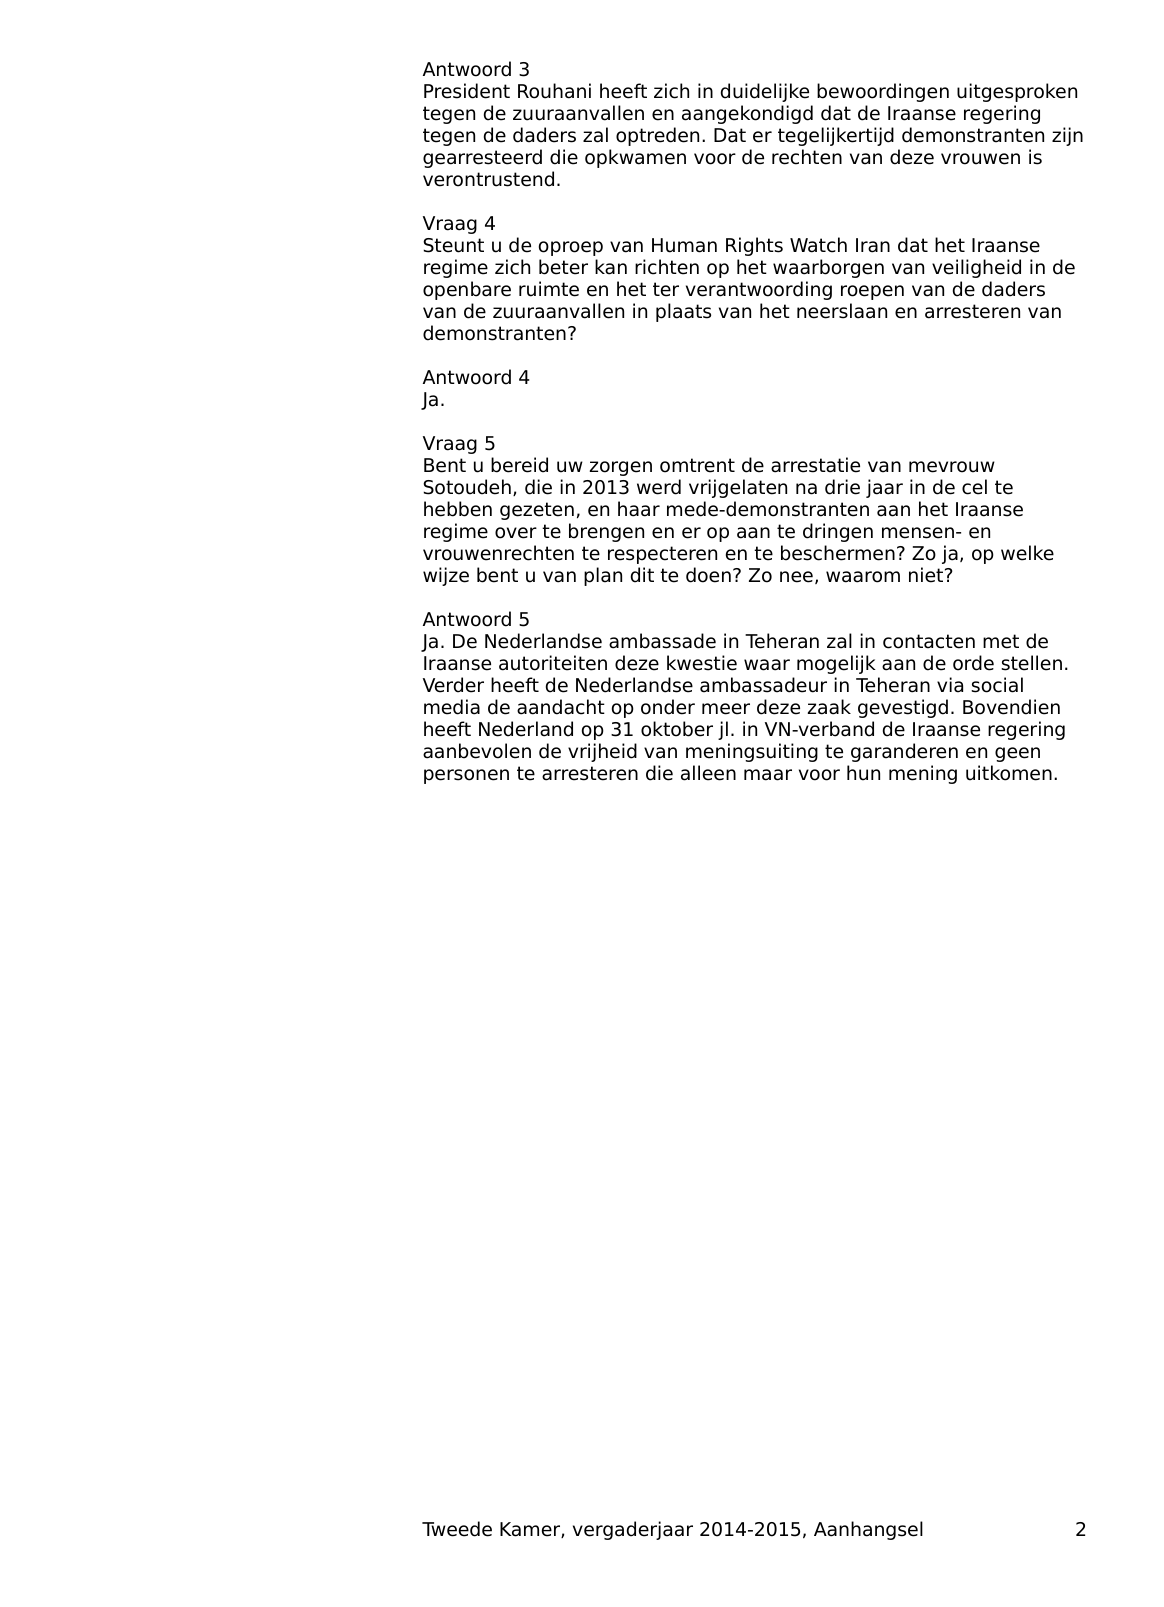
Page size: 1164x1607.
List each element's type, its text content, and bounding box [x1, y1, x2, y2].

text Bent u bereid uw zorgen omtrent de arrestatie van mevrouw Sotoudeh, die in 2013 werd vrijgelaten na drie jaar in de cel te hebben gezeten, en haar mede-demonstranten aan het Iraanse regime over te brengen en er op aan te dringen mensen- en vrouwenrechten te respecteren en te beschermen? Zo ja, op welke wijze bent u van plan dit te doen? Zo nee, waarom niet? [422, 455, 1087, 587]
text Steunt u de oproep van Human Rights Watch Iran dat het Iraanse regime zich beter kan richten op het waarborgen van veiligheid in de openbare ruimte en het ter verantwoording roepen van de daders van de zuuraanvallen in plaats van het neerslaan en arresteren van demonstranten? [422, 235, 1087, 345]
text Ja. [422, 389, 1087, 411]
text Vraag 5 [422, 433, 1087, 455]
text Antwoord 4 [422, 367, 1087, 389]
text Antwoord 5 [422, 609, 1087, 631]
text President Rouhani heeft zich in duidelijke bewoordingen uitgesproken tegen de zuuraanvallen en aangekondigd dat de Iraanse regering tegen de daders zal optreden. Dat er tegelijkertijd demonstranten zijn gearresteerd die opkwamen voor de rechten van deze vrouwen is verontrustend. [422, 81, 1087, 191]
text Antwoord 3 [422, 59, 1087, 81]
text Vraag 4 [422, 213, 1087, 235]
text Ja. De Nederlandse ambassade in Teheran zal in contacten met de Iraanse autoriteiten deze kwestie waar mogelijk aan de orde stellen. Verder heeft de Nederlandse ambassadeur in Teheran via social media de aandacht op onder meer deze zaak gevestigd. Bovendien heeft Nederland op 31 oktober jl. in VN-verband de Iraanse regering aanbevolen de vrijheid van meningsuiting te garanderen en geen personen te arresteren die alleen maar voor hun mening uitkomen. [422, 631, 1087, 785]
